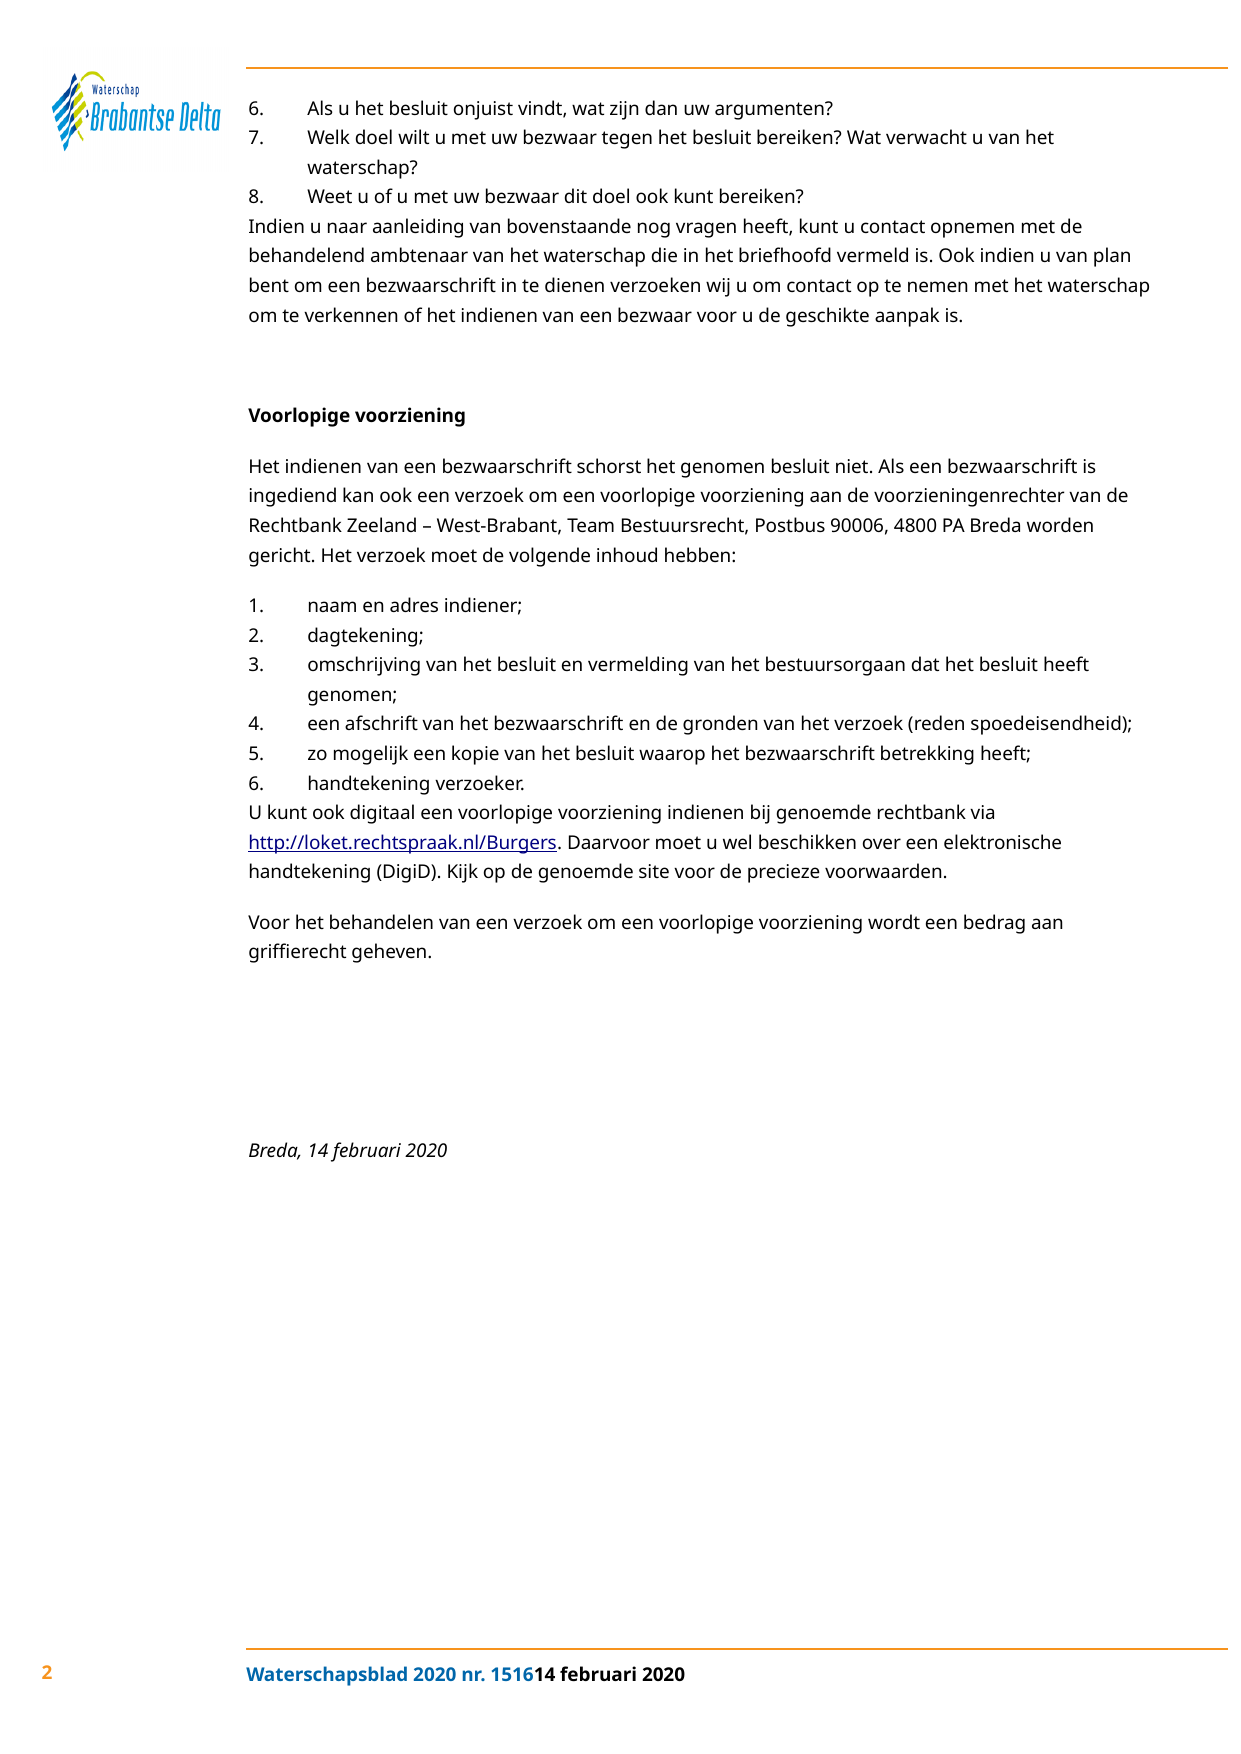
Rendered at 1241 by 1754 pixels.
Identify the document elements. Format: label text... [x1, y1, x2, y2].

list dagtekening; [248, 622, 1152, 648]
text U kunt ook digitaal een voorlopige voorziening indienen bij genoemde rechtbank via http://loket.rechtspraak.nl/Burgers. Daarvoor moet u wel beschikken over een elektronische handtekening (DigiD). Kijk op de genoemde site voor de precieze voorwaarden. [248, 799, 1152, 884]
list Als u het besluit onjuist vindt, wat zijn dan uw argumenten? [248, 95, 1152, 121]
list handtekening verzoeker. [248, 770, 1152, 796]
list zo mogelijk een kopie van het besluit waarop het bezwaarschrift betrekking heeft; [248, 740, 1152, 766]
list Weet u of u met uw bezwaar dit doel ook kunt bereiken? [248, 183, 1152, 209]
list naam en adres indiener; [248, 592, 1152, 618]
picture [41, 47, 231, 172]
text Breda, 14 februari 2020 [248, 1138, 1152, 1163]
list omschrijving van het besluit en vermelding van het bestuursorgaan dat het besluit heeft genomen; [248, 651, 1152, 707]
text Voorlopige voorziening [248, 403, 1152, 428]
list een afschrift van het bezwaarschrift en de gronden van het verzoek (reden spoedeisendheid); [248, 711, 1152, 736]
list Welk doel wilt u met uw bezwaar tegen het besluit bereiken? Wat verwacht u van het waterschap? [248, 124, 1152, 180]
text Indien u naar aanleiding van bovenstaande nog vragen heeft, kunt u contact opnemen met de behandelend ambtenaar van het waterschap die in het briefhoofd vermeld is. Ook indien u van plan bent om een bezwaarschrift in te dienen verzoeken wij u om contact op te nemen met het waterschap om te verkennen of het indienen van een bezwaar voor u de geschikte aanpak is. [248, 213, 1152, 328]
text Voor het behandelen van een verzoek om een voorlopige voorziening wordt een bedrag aan griffierecht geheven. [248, 909, 1152, 964]
text Het indienen van een bezwaarschrift schorst het genomen besluit niet. Als een bezwaarschrift is ingediend kan ook een verzoek om een voorlopige voorziening aan de voorzieningenrechter van de Rechtbank Zeeland – West-Brabant, Team Bestuursrecht, Postbus 90006, 4800 PA Breda worden gericht. Het verzoek moet de volgende inhoud hebben: [248, 453, 1152, 568]
